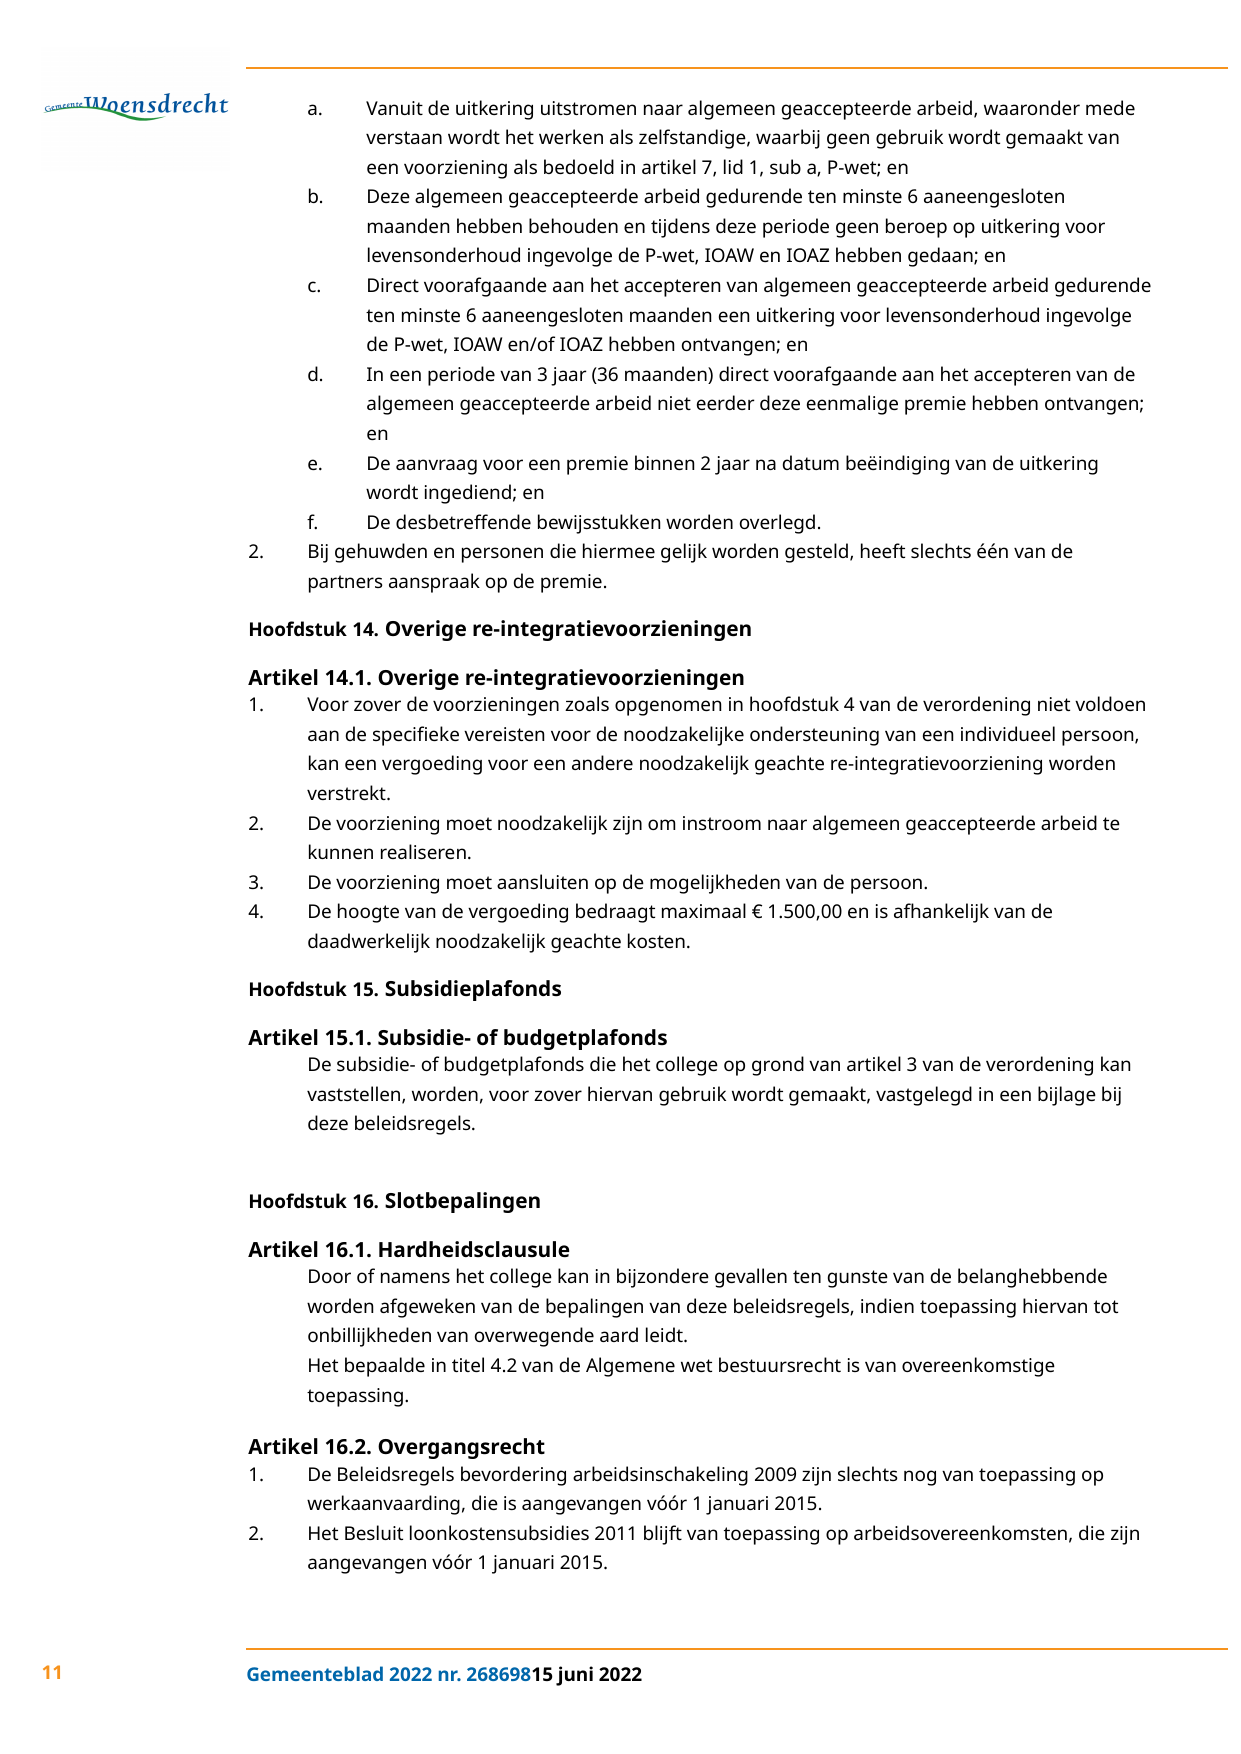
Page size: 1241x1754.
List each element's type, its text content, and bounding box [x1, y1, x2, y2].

list De Beleidsregels bevordering arbeidsinschakeling 2009 zijn slechts nog van toepassing op werkaanvaarding, die is aangevangen vóór 1 januari 2015. [248, 1461, 1152, 1516]
text Hoofdstuk 15. Subsidieplafonds [248, 974, 1152, 1002]
list De voorziening moet noodzakelijk zijn om instroom naar algemeen geaccepteerde arbeid te kunnen realiseren. [248, 810, 1152, 865]
list Bij gehuwden en personen die hiermee gelijk worden gesteld, heeft slechts één van de partners aanspraak op de premie. [248, 538, 1152, 594]
list De aanvraag voor een premie binnen 2 jaar na datum beëindiging van de uitkering wordt ingediend; en [307, 450, 1152, 505]
list Voor zover de voorzieningen zoals opgenomen in hoofdstuk 4 van de verordening niet voldoen aan de specifieke vereisten voor de noodzakelijke ondersteuning van een individueel persoon, kan een vergoeding voor een andere noodzakelijk geachte re-integratievoorziening worden verstrekt. [248, 691, 1152, 806]
text Hoofdstuk 14. Overige re-integratievoorzieningen [248, 614, 1152, 642]
list De hoogte van de vergoeding bedraagt maximaal € 1.500,00 en is afhankelijk van de daadwerkelijk noodzakelijk geachte kosten. [248, 898, 1152, 954]
list In een periode van 3 jaar (36 maanden) direct voorafgaande aan het accepteren van de algemeen geaccepteerde arbeid niet eerder deze eenmalige premie hebben ontvangen; en [307, 361, 1152, 446]
text Artikel 14.1. Overige re-integratievoorzieningen [248, 663, 1152, 691]
text Artikel 16.2. Overgangsrecht [248, 1432, 1152, 1461]
list De voorziening moet aansluiten op de mogelijkheden van de persoon. [248, 869, 1152, 895]
list Het Besluit loonkostensubsidies 2011 blijft van toepassing op arbeidsovereenkomsten, die zijn aangevangen vóór 1 januari 2015. [248, 1520, 1152, 1575]
picture [41, 47, 231, 172]
text Artikel 15.1. Subsidie- of budgetplafonds [248, 1023, 1152, 1051]
text Artikel 16.1. Hardheidsclausule [248, 1235, 1152, 1263]
list Het bepaalde in titel 4.2 van de Algemene wet bestuursrecht is van overeenkomstige toepassing. [248, 1352, 1152, 1408]
text Hoofdstuk 16. Slotbepalingen [248, 1186, 1152, 1214]
list Door of namens het college kan in bijzondere gevallen ten gunste van de belanghebbende worden afgeweken van de bepalingen van deze beleidsregels, indien toepassing hiervan tot onbillijkheden van overwegende aard leidt. [248, 1263, 1152, 1348]
list Deze algemeen geaccepteerde arbeid gedurende ten minste 6 aaneengesloten maanden hebben behouden en tijdens deze periode geen beroep op uitkering voor levensonderhoud ingevolge de P-wet, IOAW en IOAZ hebben gedaan; en [307, 183, 1152, 268]
list Vanuit de uitkering uitstromen naar algemeen geaccepteerde arbeid, waaronder mede verstaan wordt het werken als zelfstandige, waarbij geen gebruik wordt gemaakt van een voorziening als bedoeld in artikel 7, lid 1, sub a, P-wet; en [307, 95, 1152, 180]
list De desbetreffende bewijsstukken worden overlegd. [307, 509, 1152, 535]
list De subsidie- of budgetplafonds die het college op grond van artikel 3 van de verordening kan vaststellen, worden, voor zover hiervan gebruik wordt gemaakt, vastgelegd in een bijlage bij deze beleidsregels. [248, 1051, 1152, 1136]
list Direct voorafgaande aan het accepteren van algemeen geaccepteerde arbeid gedurende ten minste 6 aaneengesloten maanden een uitkering voor levensonderhoud ingevolge de P-wet, IOAW en/of IOAZ hebben ontvangen; en [307, 272, 1152, 357]
